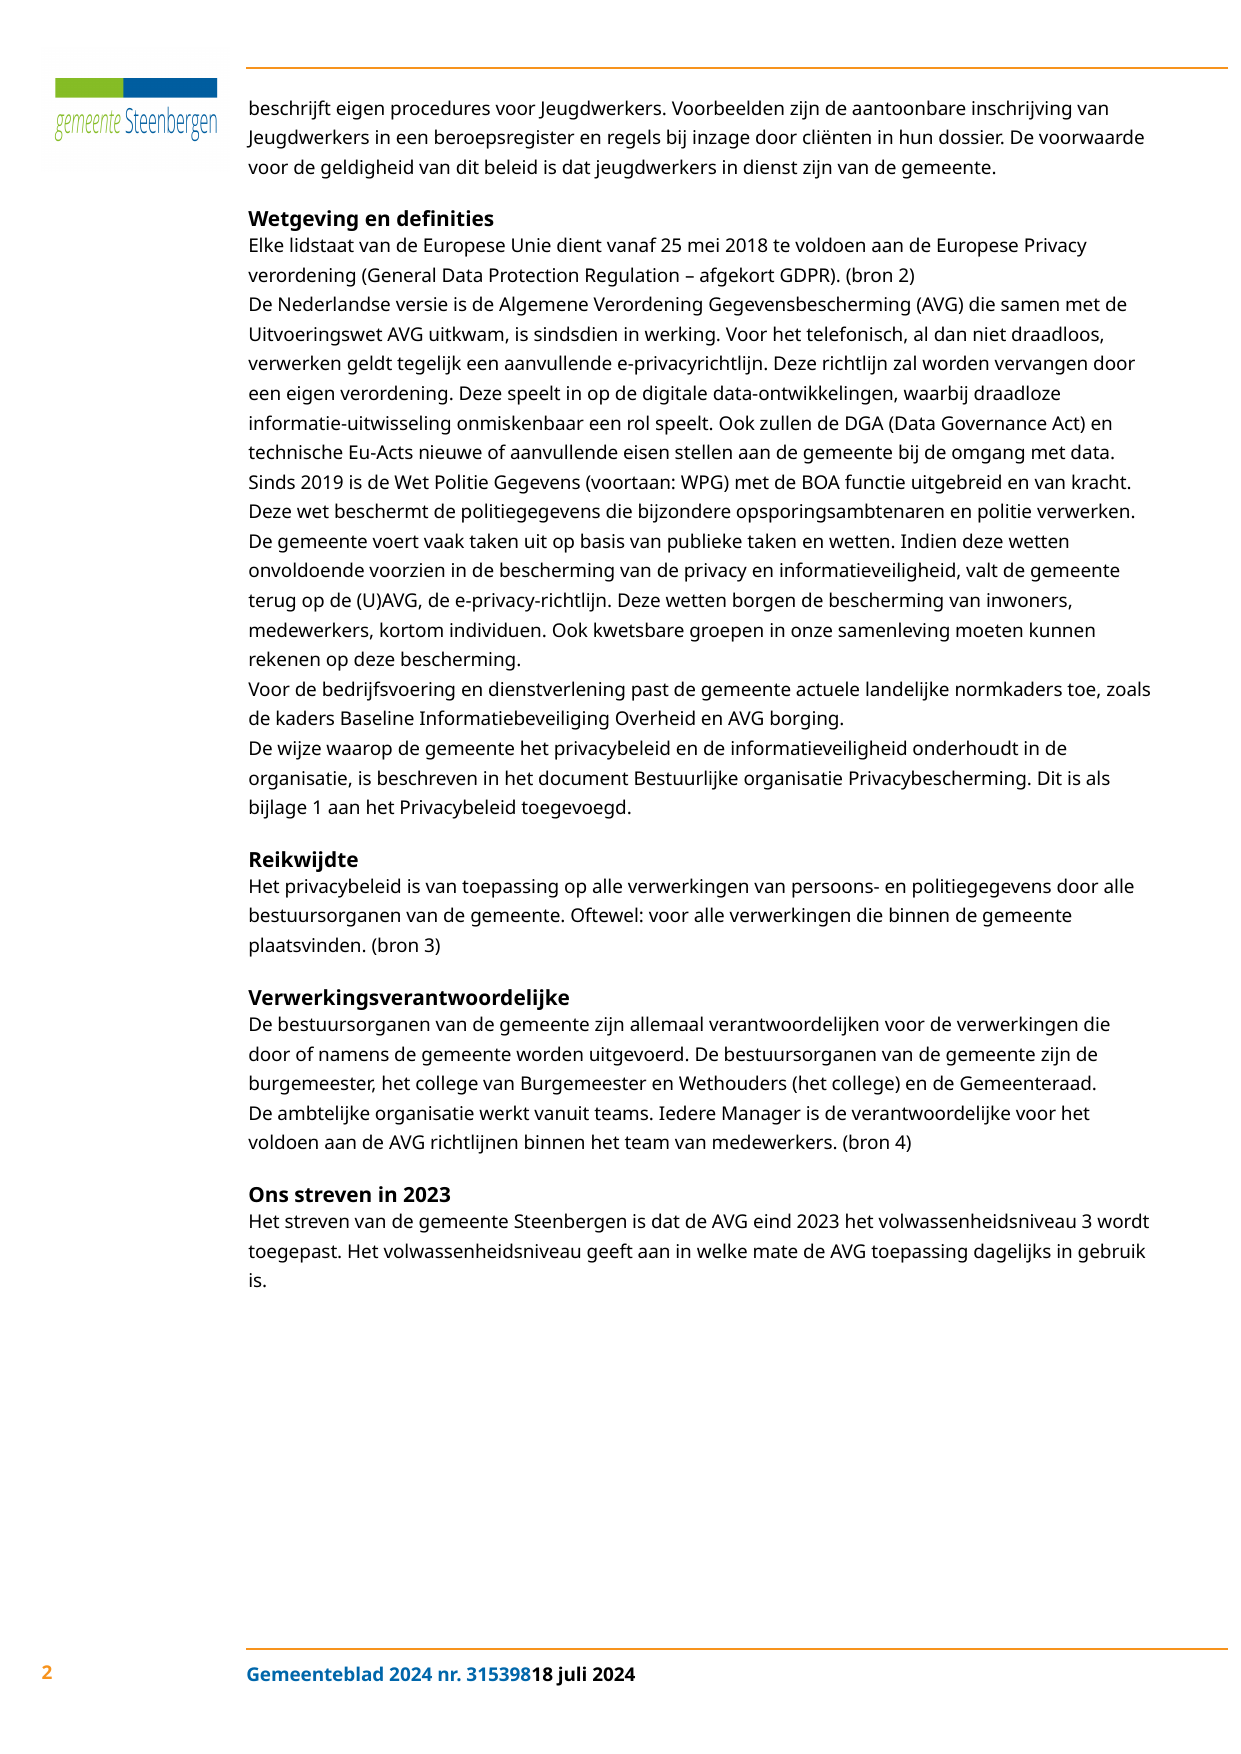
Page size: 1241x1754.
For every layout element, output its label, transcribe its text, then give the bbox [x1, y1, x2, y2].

text Wetgeving en definities [248, 204, 1152, 232]
text De ambtelijke organisatie werkt vanuit teams. Iedere Manager is de verantwoordelijke voor het voldoen aan de AVG richtlijnen binnen het team van medewerkers. (bron 4) [248, 1100, 1152, 1155]
text Reikwijdte [248, 845, 1152, 873]
text Ons streven in 2023 [248, 1180, 1152, 1208]
text De gemeente voert vaak taken uit op basis van publieke taken en wetten. Indien deze wetten onvoldoende voorzien in de bescherming van de privacy en informatieveiligheid, valt de gemeente terug op de (U)AVG, de e-privacy-richtlijn. Deze wetten borgen de bescherming van inwoners, medewerkers, kortom individuen. Ook kwetsbare groepen in onze samenleving moeten kunnen rekenen op deze bescherming. [248, 528, 1152, 672]
text Het privacybeleid is van toepassing op alle verwerkingen van persoons- en politiegegevens door alle bestuursorganen van de gemeente. Oftewel: voor alle verwerkingen die binnen de gemeente plaatsvinden. (bron 3) [248, 873, 1152, 958]
text De Nederlandse versie is de Algemene Verordening Gegevensbescherming (AVG) die samen met de Uitvoeringswet AVG uitkwam, is sindsdien in werking. Voor het telefonisch, al dan niet draadloos, verwerken geldt tegelijk een aanvullende e-privacyrichtlijn. Deze richtlijn zal worden vervangen door een eigen verordening. Deze speelt in op de digitale data-ontwikkelingen, waarbij draadloze informatie-uitwisseling onmiskenbaar een rol speelt. Ook zullen de DGA (Data Governance Act) en technische Eu-Acts nieuwe of aanvullende eisen stellen aan de gemeente bij de omgang met data. Sinds 2019 is de Wet Politie Gegevens (voortaan: WPG) met de BOA functie uitgebreid en van kracht. Deze wet beschermt de politiegegevens die bijzondere opsporingsambtenaren en politie verwerken. [248, 291, 1152, 524]
text Elke lidstaat van de Europese Unie dient vanaf 25 mei 2018 te voldoen aan de Europese Privacy verordening (General Data Protection Regulation – afgekort GDPR). (bron 2) [248, 232, 1152, 287]
picture [41, 47, 231, 172]
text Voor de bedrijfsvoering en dienstverlening past de gemeente actuele landelijke normkaders toe, zoals de kaders Baseline Informatiebeveiliging Overheid en AVG borging. [248, 676, 1152, 731]
text Het streven van de gemeente Steenbergen is dat de AVG eind 2023 het volwassenheidsniveau 3 wordt toegepast. Het volwassenheidsniveau geeft aan in welke mate de AVG toepassing dagelijks in gebruik is. [248, 1208, 1152, 1293]
text Verwerkingsverantwoordelijke [248, 983, 1152, 1011]
table_header beschrijft eigen procedures voor Jeugdwerkers. Voorbeelden zijn de aantoonbare inschrijving van Jeugdwerkers in een beroepsregister en regels bij inzage door cliënten in hun dossier. De voorwaarde voor de geldigheid van dit beleid is dat jeugdwerkers in dienst zijn van de gemeente. [248, 95, 1152, 180]
text De bestuursorganen van de gemeente zijn allemaal verantwoordelijken voor de verwerkingen die door of namens de gemeente worden uitgevoerd. De bestuursorganen van de gemeente zijn de burgemeester, het college van Burgemeester en Wethouders (het college) en de Gemeenteraad. [248, 1011, 1152, 1096]
text De wijze waarop de gemeente het privacybeleid en de informatieveiligheid onderhoudt in de organisatie, is beschreven in het document Bestuurlijke organisatie Privacybescherming. Dit is als bijlage 1 aan het Privacybeleid toegevoegd. [248, 735, 1152, 820]
